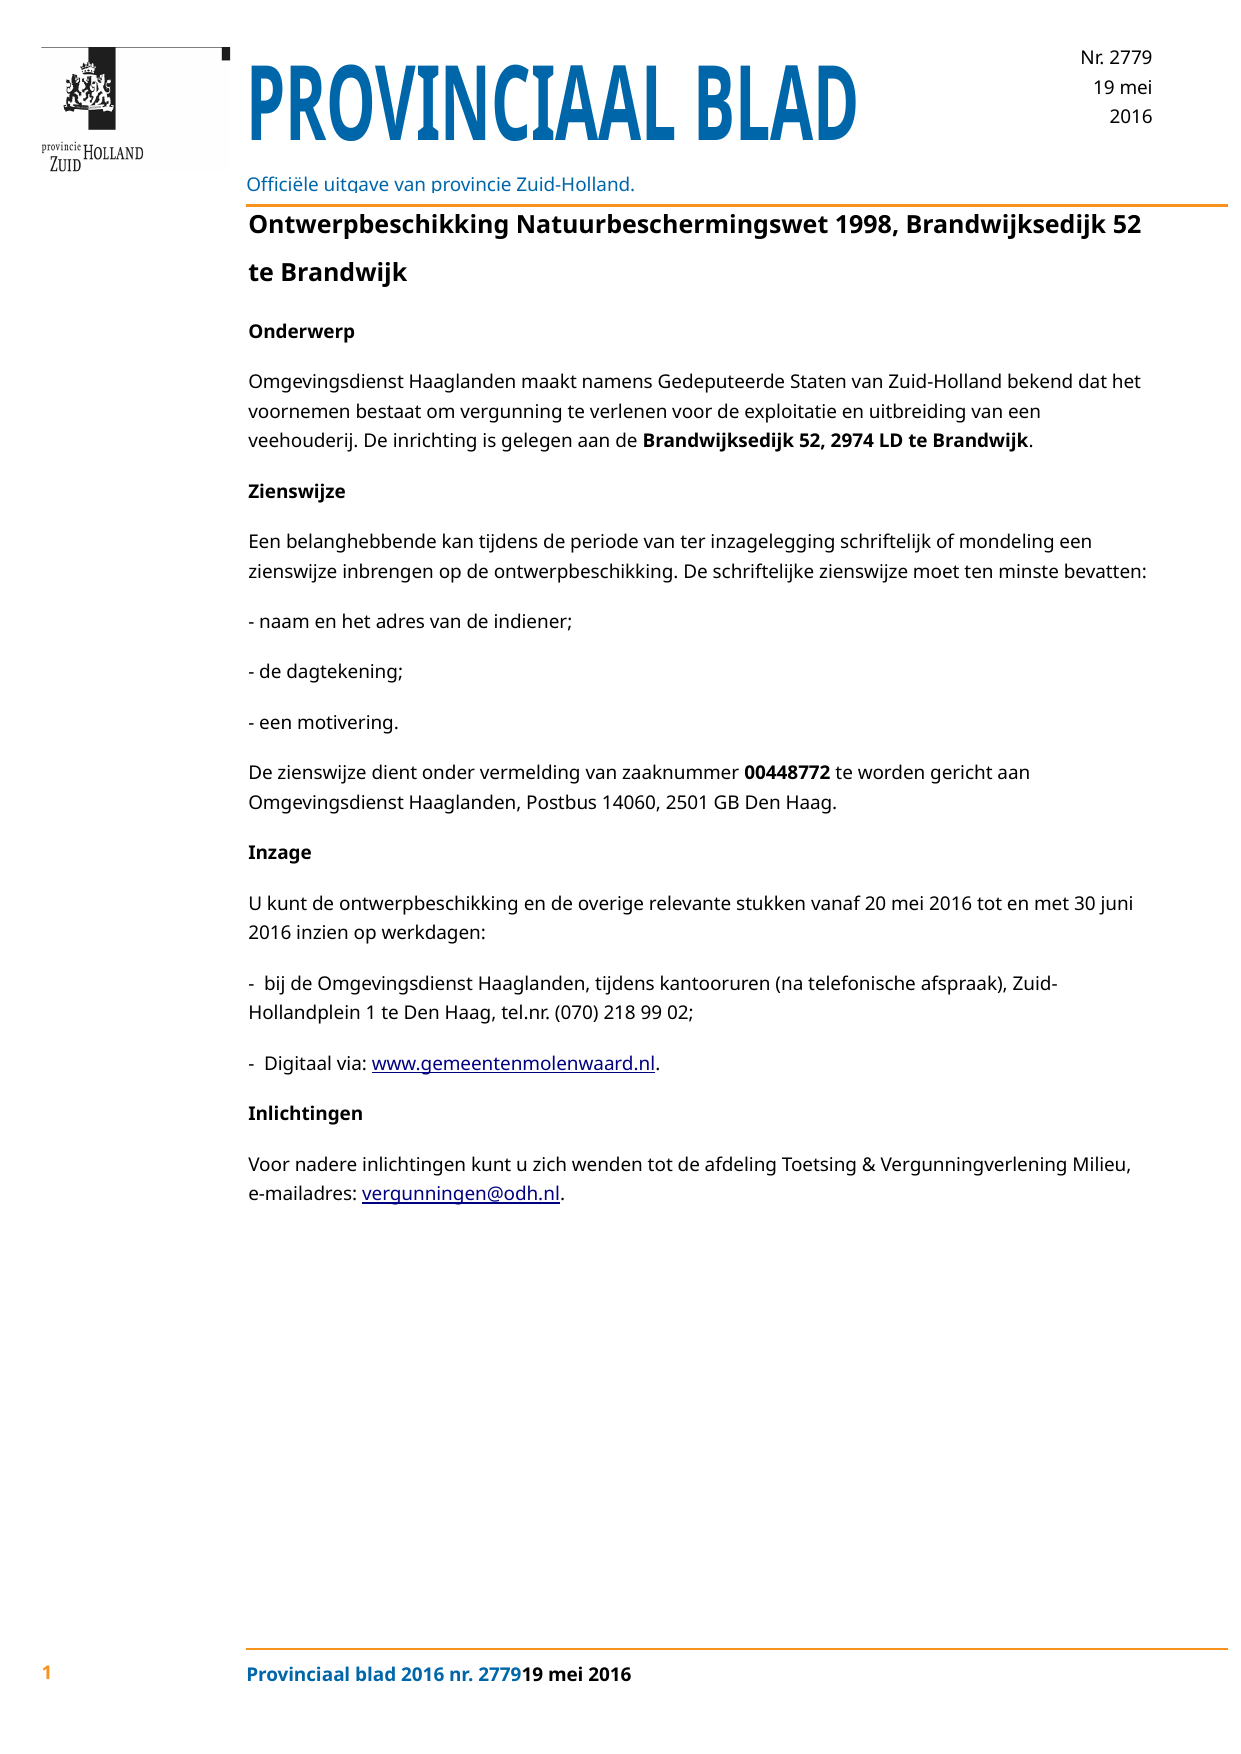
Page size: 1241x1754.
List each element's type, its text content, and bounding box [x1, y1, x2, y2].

text - de dagtekening; [248, 659, 1152, 684]
text - bij de Omgevingsdienst Haaglanden, tijdens kantooruren (na telefonische afspraak), Zuid-Hollandplein 1 te Den Haag, tel.nr. (070) 218 99 02; [248, 970, 1152, 1025]
text De zienswijze dient onder vermelding van zaaknummer 00448772 te worden gericht aan Omgevingsdienst Haaglanden, Postbus 14060, 2501 GB Den Haag. [248, 759, 1152, 815]
text - een motivering. [248, 709, 1152, 735]
picture [41, 47, 231, 172]
text - Digitaal via: www.gemeentenmolenwaard.nl. [248, 1050, 1152, 1076]
text Onderwerp [248, 318, 1152, 344]
text U kunt de ontwerpbeschikking en de overige relevante stukken vanaf 20 mei 2016 tot en met 30 juni 2016 inzien op werkdagen: [248, 890, 1152, 945]
text Inzage [248, 839, 1152, 865]
text Omgevingsdienst Haaglanden maakt namens Gedeputeerde Staten van Zuid-Holland bekend dat het voornemen bestaat om vergunning te verlenen voor de exploitatie en uitbreiding van een veehouderij. De inrichting is gelegen aan de Brandwijksedijk 52, 2974 LD te Brandwijk. [248, 368, 1152, 453]
text Zienswijze [248, 478, 1152, 504]
text Ontwerpbeschikking Natuurbeschermingswet 1998, Brandwijksedijk 52 te Brandwijk [248, 207, 1152, 288]
text Voor nadere inlichtingen kunt u zich wenden tot de afdeling Toetsing & Vergunningverlening Milieu, e-mailadres: vergunningen@odh.nl. [248, 1151, 1152, 1206]
text - naam en het adres van de indiener; [248, 608, 1152, 634]
text Een belanghebbende kan tijdens de periode van ter inzagelegging schriftelijk of mondeling een zienswijze inbrengen op de ontwerpbeschikking. De schriftelijke zienswijze moet ten minste bevatten: [248, 528, 1152, 584]
text Inlichtingen [248, 1100, 1152, 1126]
